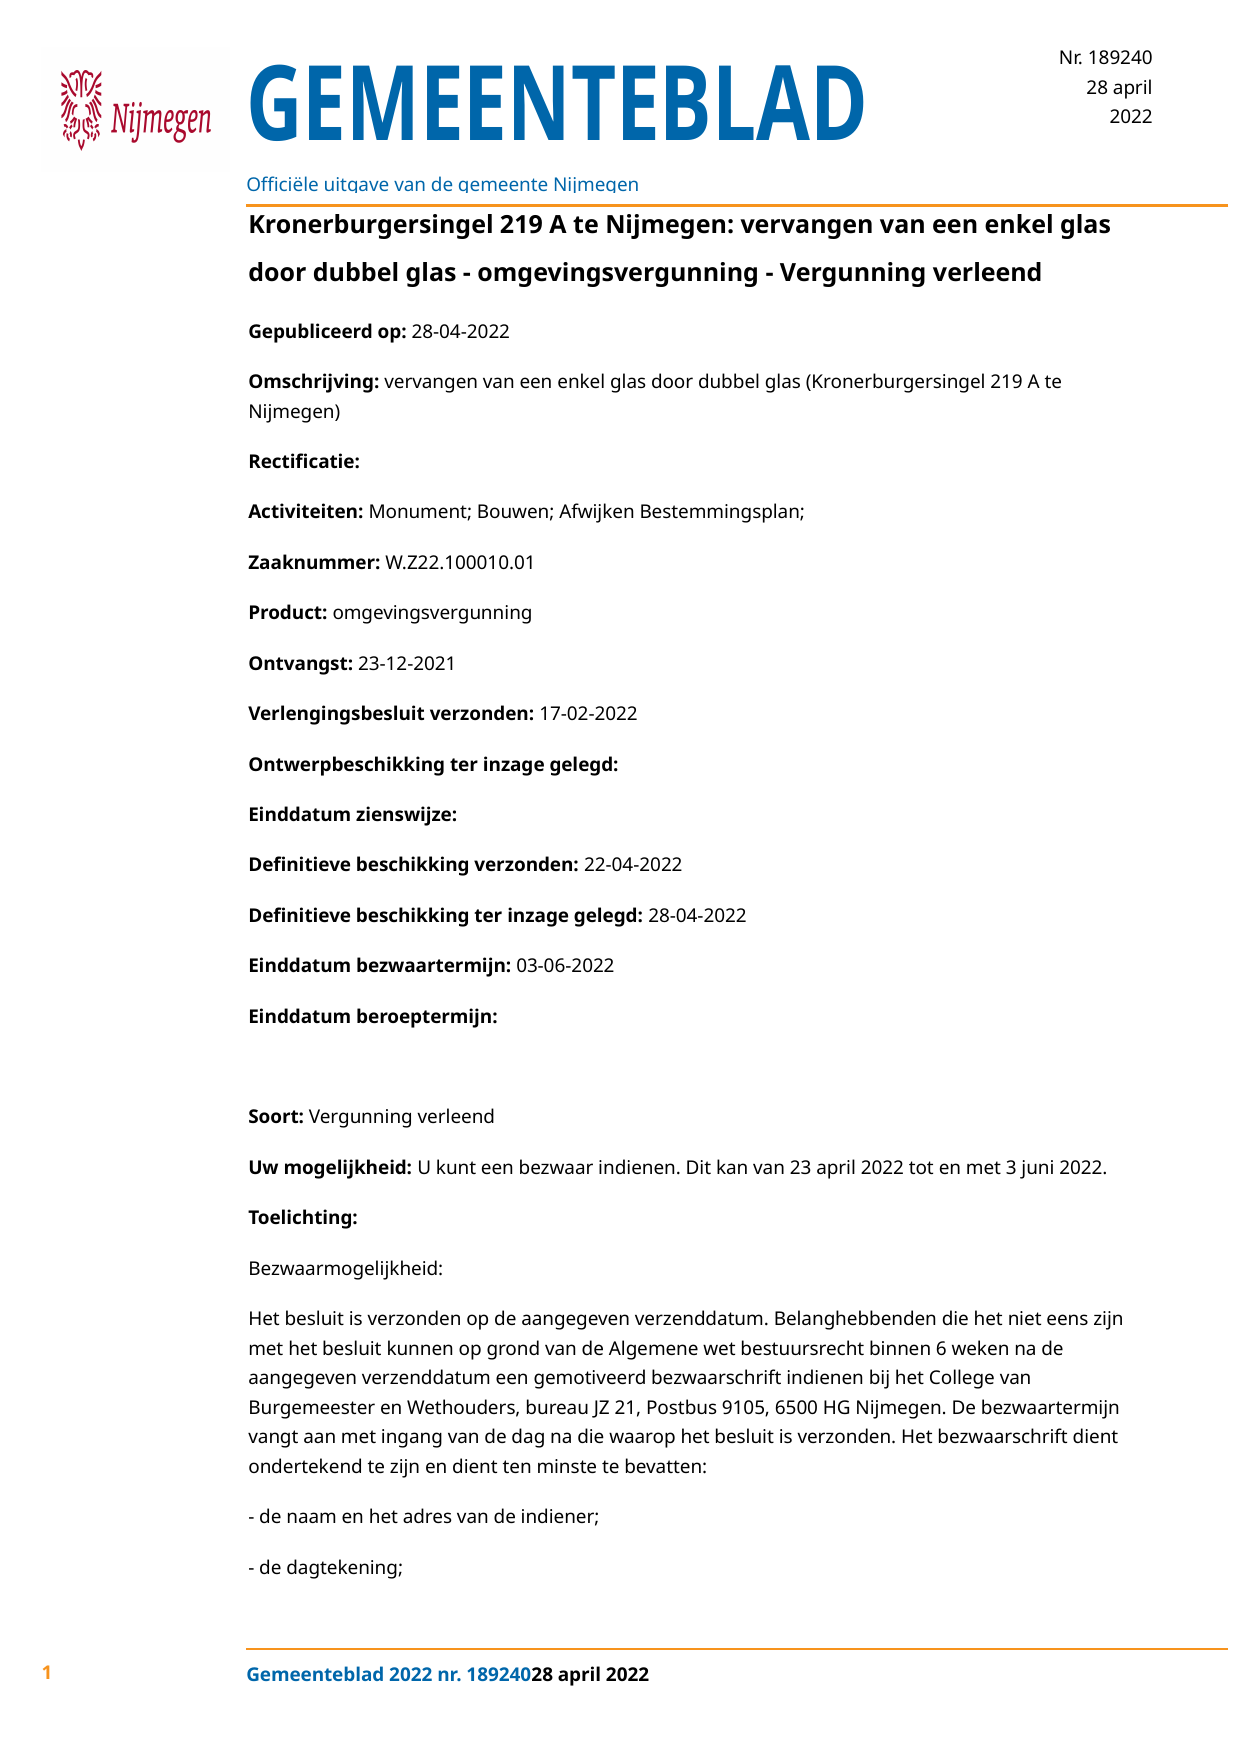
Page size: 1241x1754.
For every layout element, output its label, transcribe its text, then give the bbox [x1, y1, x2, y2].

text Uw mogelijkheid: U kunt een bezwaar indienen. Dit kan van 23 april 2022 tot en met 3 juni 2022. [248, 1154, 1152, 1180]
text Kronerburgersingel 219 A te Nijmegen: vervangen van een enkel glas door dubbel glas - omgevingsvergunning - Vergunning verleend [248, 207, 1152, 288]
text Product: omgevingsvergunning [248, 599, 1152, 625]
picture [41, 47, 231, 172]
text Einddatum bezwaartermijn: 03-06-2022 [248, 952, 1152, 978]
text Zaaknummer: W.Z22.100010.01 [248, 549, 1152, 575]
text Definitieve beschikking verzonden: 22-04-2022 [248, 852, 1152, 877]
text - de naam en het adres van de indiener; [248, 1504, 1152, 1529]
text - de dagtekening; [248, 1554, 1152, 1580]
text Ontvangst: 23-12-2021 [248, 650, 1152, 676]
text Het besluit is verzonden op de aangegeven verzenddatum. Belanghebbenden die het niet eens zijn met het besluit kunnen op grond van de Algemene wet bestuursrecht binnen 6 weken na de aangegeven verzenddatum een gemotiveerd bezwaarschrift indienen bij het College van Burgemeester en Wethouders, bureau JZ 21, Postbus 9105, 6500 HG Nijmegen. De bezwaartermijn vangt aan met ingang van de dag na die waarop het besluit is verzonden. Het bezwaarschrift dient ondertekend te zijn en dient ten minste te bevatten: [248, 1305, 1152, 1479]
text Toelichting: [248, 1204, 1152, 1230]
text Einddatum beroeptermijn: [248, 1003, 1152, 1029]
text Bezwaarmogelijkheid: [248, 1255, 1152, 1281]
text Definitieve beschikking ter inzage gelegd: 28-04-2022 [248, 902, 1152, 928]
text Rectificatie: [248, 448, 1152, 474]
text Soort: Vergunning verleend [248, 1104, 1152, 1129]
text Verlengingsbesluit verzonden: 17-02-2022 [248, 700, 1152, 726]
text Einddatum zienswijze: [248, 801, 1152, 827]
text Omschrijving: vervangen van een enkel glas door dubbel glas (Kronerburgersingel 219 A te Nijmegen) [248, 368, 1152, 424]
text Gepubliceerd op: 28-04-2022 [248, 318, 1152, 344]
text Activiteiten: Monument; Bouwen; Afwijken Bestemmingsplan; [248, 499, 1152, 524]
text Ontwerpbeschikking ter inzage gelegd: [248, 751, 1152, 777]
